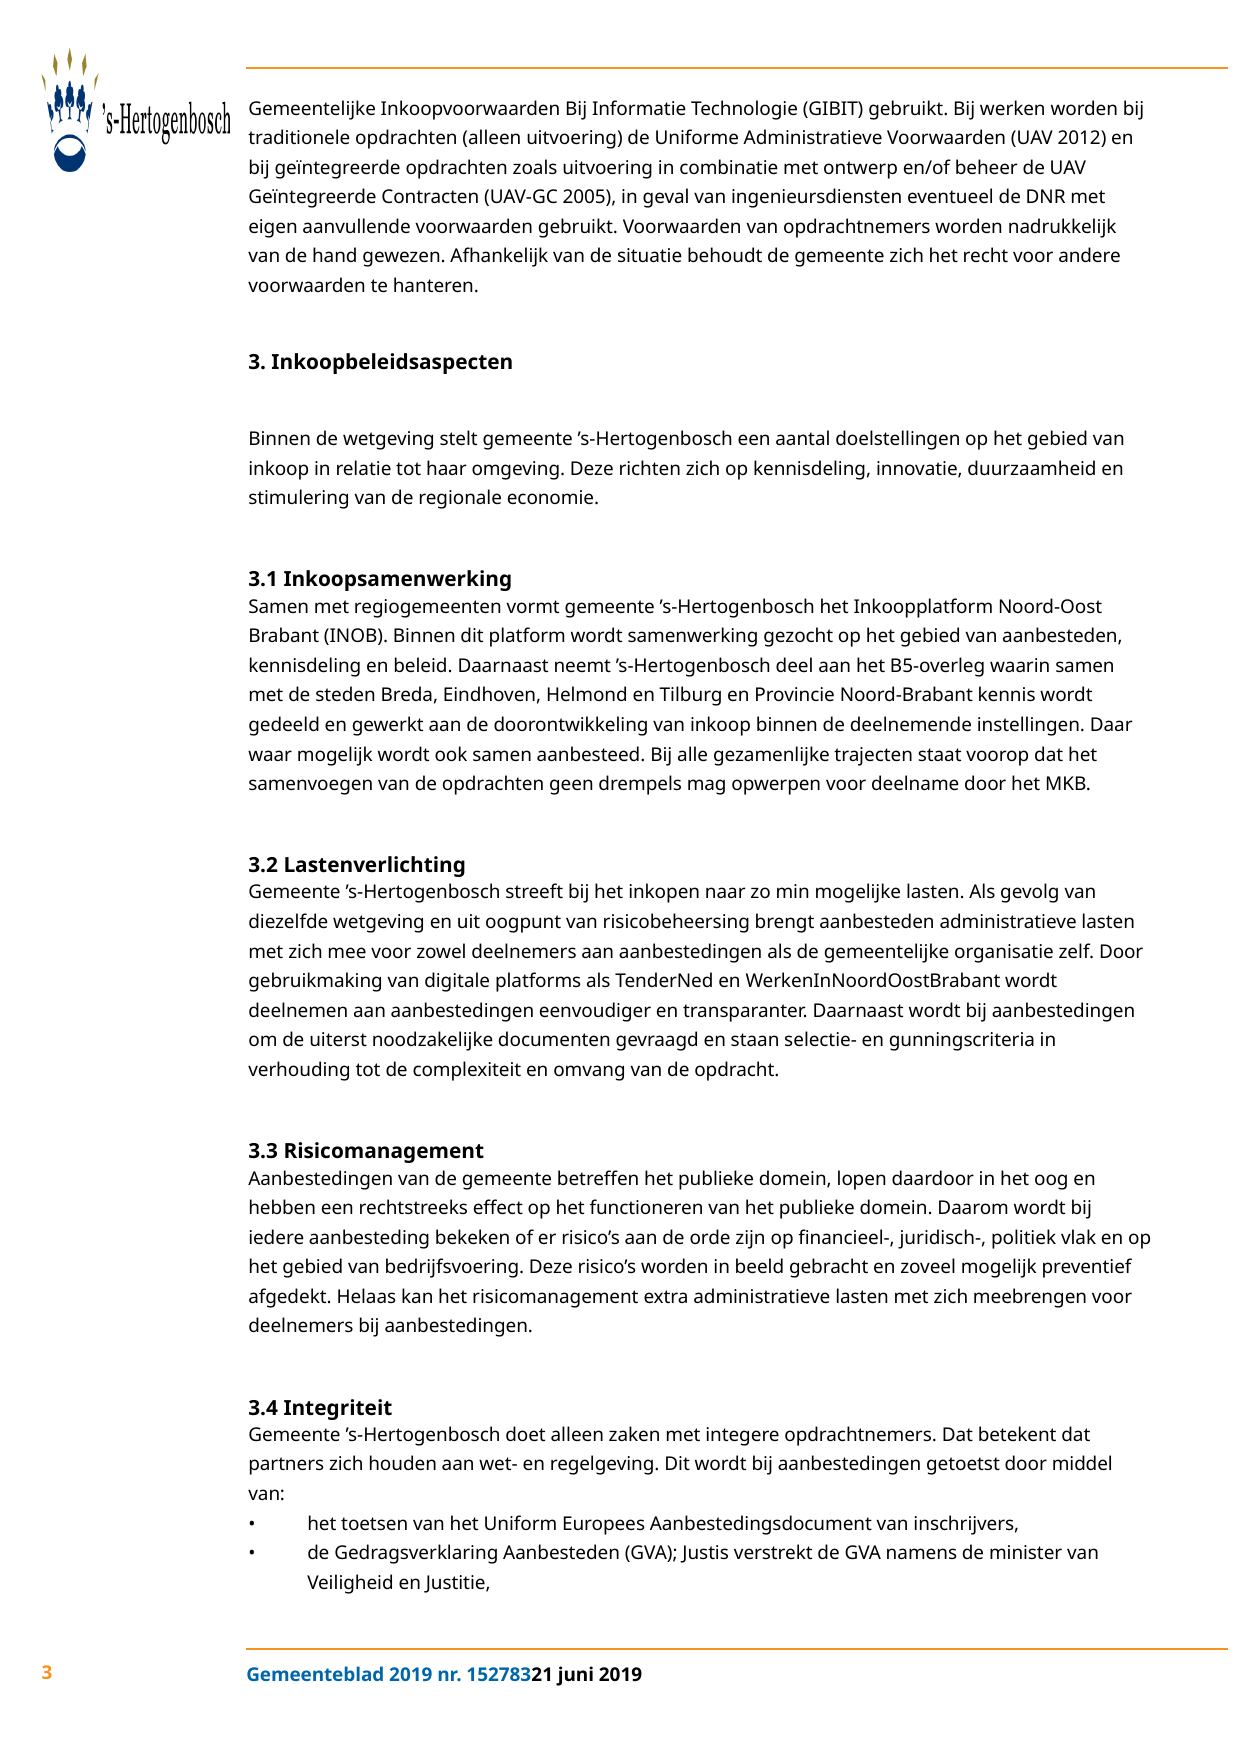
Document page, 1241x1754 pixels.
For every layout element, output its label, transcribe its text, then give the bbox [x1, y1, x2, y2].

text Gemeente ’s-Hertogenbosch streeft bij het inkopen naar zo min mogelijke lasten. Als gevolg van diezelfde wetgeving en uit oogpunt van risicobeheersing brengt aanbesteden administratieve lasten met zich mee voor zowel deelnemers aan aanbestedingen als de gemeentelijke organisatie zelf. Door gebruikmaking van digitale platforms als TenderNed en WerkenInNoordOostBrabant wordt deelnemen aan aanbestedingen eenvoudiger en transparanter. Daarnaast wordt bij aanbestedingen om de uiterst noodzakelijke documenten gevraagd en staan selectie- en gunningscriteria in verhouding tot de complexiteit en omvang van de opdracht. [248, 879, 1152, 1082]
text 3.3 Risicomanagement [248, 1136, 1152, 1165]
text Binnen de wetgeving stelt gemeente ’s-Hertogenbosch een aantal doelstellingen op het gebied van inkoop in relatie tot haar omgeving. Deze richten zich op kennisdeling, innovatie, duurzaamheid en stimulering van de regionale economie. [248, 425, 1152, 510]
picture [41, 47, 231, 172]
text Gemeente ’s-Hertogenbosch doet alleen zaken met integere opdrachtnemers. Dat betekent dat partners zich houden aan wet- en regelgeving. Dit wordt bij aanbestedingen getoetst door middel van: [248, 1421, 1152, 1506]
text 3.1 Inkoopsamenwerking [248, 564, 1152, 593]
text 3.2 Lastenverlichting [248, 850, 1152, 879]
list de Gedragsverklaring Aanbesteden (GVA); Justis verstrekt de GVA namens de minister van Veiligheid en Justitie, [248, 1539, 1152, 1595]
list het toetsen van het Uniform Europees Aanbestedingsdocument van inschrijvers, [248, 1510, 1152, 1536]
text Gemeentelijke Inkoopvoorwaarden Bij Informatie Technologie (GIBIT) gebruikt. Bij werken worden bij traditionele opdrachten (alleen uitvoering) de Uniforme Administratieve Voorwaarden (UAV 2012) en bij geïntegreerde opdrachten zoals uitvoering in combinatie met ontwerp en/of beheer de UAV Geïntegreerde Contracten (UAV-GC 2005), in geval van ingenieursdiensten eventueel de DNR met eigen aanvullende voorwaarden gebruikt. Voorwaarden van opdrachtnemers worden nadrukkelijk van de hand gewezen. Afhankelijk van de situatie behoudt de gemeente zich het recht voor andere voorwaarden te hanteren. [248, 95, 1152, 298]
text Samen met regiogemeenten vormt gemeente ’s-Hertogenbosch het Inkoopplatform Noord-Oost Brabant (INOB). Binnen dit platform wordt samenwerking gezocht op het gebied van aanbesteden, kennisdeling en beleid. Daarnaast neemt ’s-Hertogenbosch deel aan het B5-overleg waarin samen met de steden Breda, Eindhoven, Helmond en Tilburg en Provincie Noord-Brabant kennis wordt gedeeld en gewerkt aan de doorontwikkeling van inkoop binnen de deelnemende instellingen. Daar waar mogelijk wordt ook samen aanbesteed. Bij alle gezamenlijke trajecten staat voorop dat het samenvoegen van de opdrachten geen drempels mag opwerpen voor deelname door het MKB. [248, 593, 1152, 796]
text 3. Inkoopbeleidsaspecten [248, 347, 1152, 376]
text 3.4 Integriteit [248, 1393, 1152, 1421]
text Aanbestedingen van de gemeente betreffen het publieke domein, lopen daardoor in het oog en hebben een rechtstreeks effect op het functioneren van het publieke domein. Daarom wordt bij iedere aanbesteding bekeken of er risico’s aan de orde zijn op financieel-, juridisch-, politiek vlak en op het gebied van bedrijfsvoering. Deze risico’s worden in beeld gebracht en zoveel mogelijk preventief afgedekt. Helaas kan het risicomanagement extra administratieve lasten met zich meebrengen voor deelnemers bij aanbestedingen. [248, 1165, 1152, 1338]
